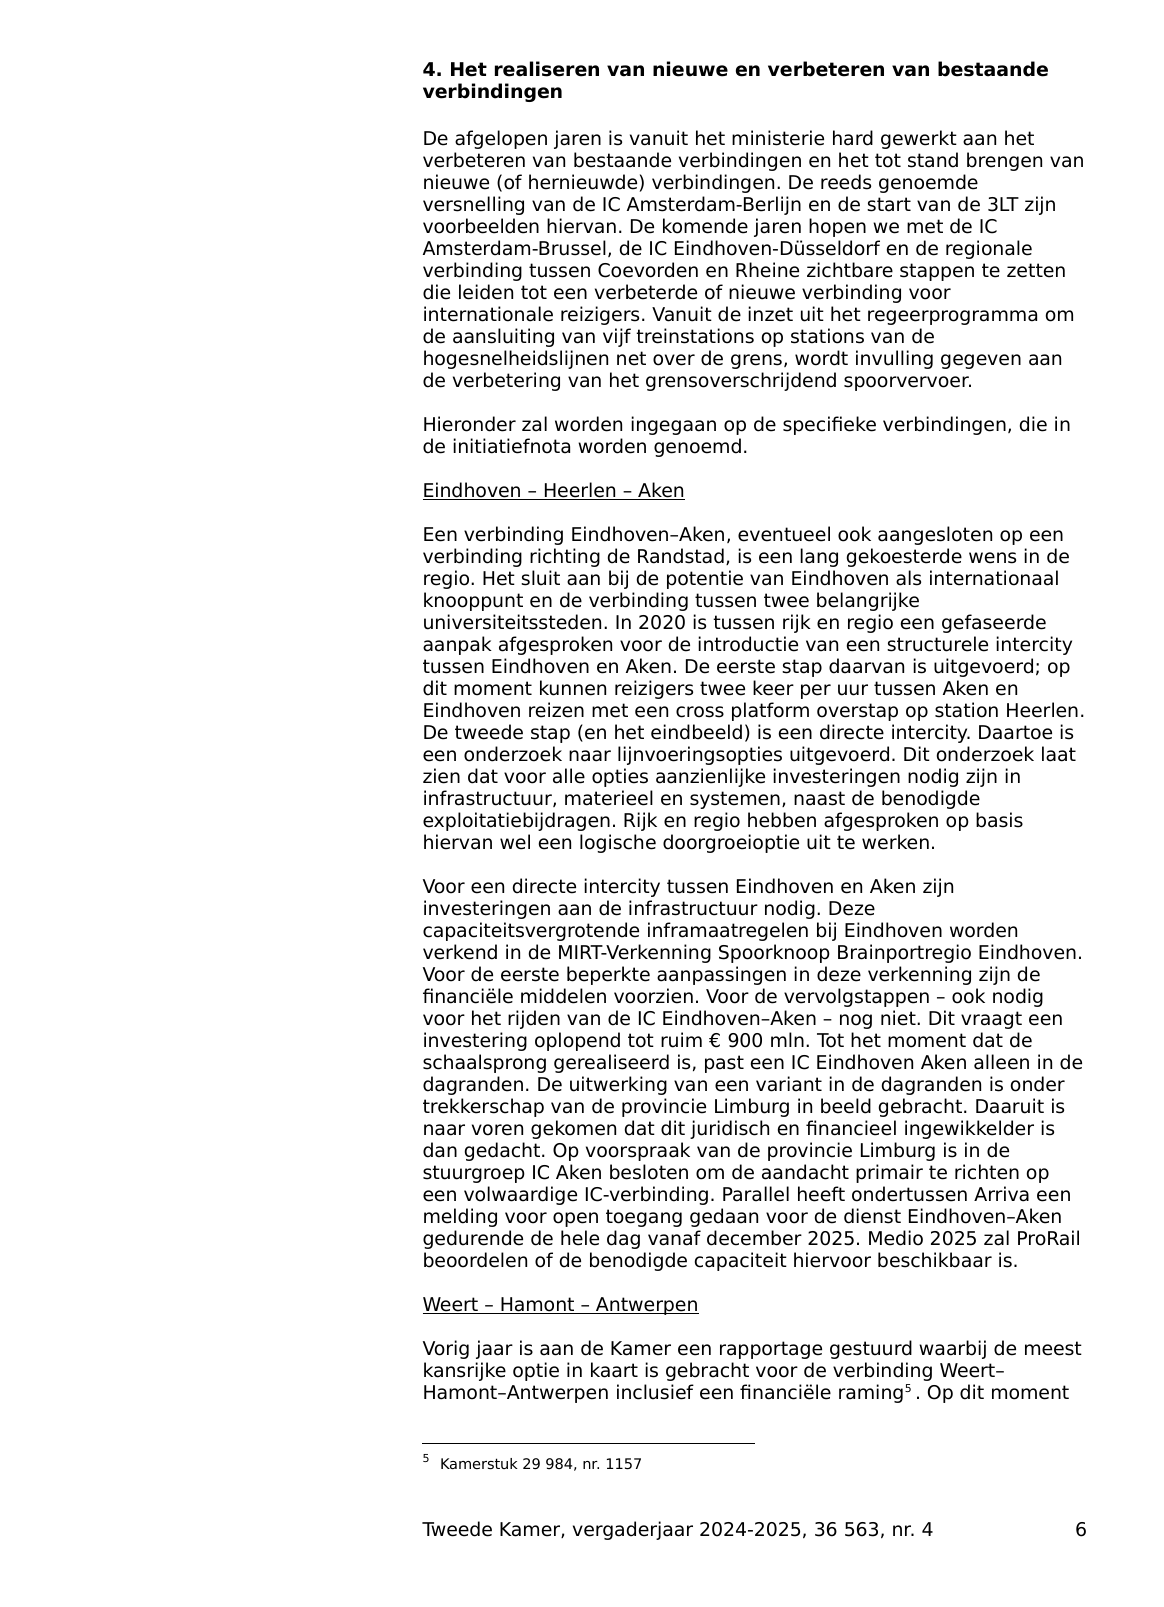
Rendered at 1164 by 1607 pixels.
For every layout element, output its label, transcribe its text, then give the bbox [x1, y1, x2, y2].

text Voor een directe intercity tussen Eindhoven en Aken zijn investeringen aan de infrastructuur nodig. Deze capaciteitsvergrotende inframaatregelen bij Eindhoven worden verkend in de MIRT-Verkenning Spoorknoop Brainportregio Eindhoven. Voor de eerste beperkte aanpassingen in deze verkenning zijn de financiële middelen voorzien. Voor de vervolgstappen – ook nodig voor het rijden van de IC Eindhoven–Aken – nog niet. Dit vraagt een investering oplopend tot ruim € 900 mln. Tot het moment dat de schaalsprong gerealiseerd is, past een IC Eindhoven Aken alleen in de dagranden. De uitwerking van een variant in de dagranden is onder trekkerschap van de provincie Limburg in beeld gebracht. Daaruit is naar voren gekomen dat dit juridisch en financieel ingewikkelder is dan gedacht. Op voorspraak van de provincie Limburg is in de stuurgroep IC Aken besloten om de aandacht primair te richten op een volwaardige IC-verbinding. Parallel heeft ondertussen Arriva een melding voor open toegang gedaan voor de dienst Eindhoven–Aken gedurende de hele dag vanaf december 2025. Medio 2025 zal ProRail beoordelen of de benodigde capaciteit hiervoor beschikbaar is. [422, 876, 1087, 1272]
text De afgelopen jaren is vanuit het ministerie hard gewerkt aan het verbeteren van bestaande verbindingen en het tot stand brengen van nieuwe (of hernieuwde) verbindingen. De reeds genoemde versnelling van de IC Amsterdam-Berlijn en de start van de 3LT zijn voorbeelden hiervan. De komende jaren hopen we met de IC Amsterdam-Brussel, de IC Eindhoven-Düsseldorf en de regionale verbinding tussen Coevorden en Rheine zichtbare stappen te zetten die leiden tot een verbeterde of nieuwe verbinding voor internationale reizigers. Vanuit de inzet uit het regeerprogramma om de aansluiting van vijf treinstations op stations van de hogesnelheidslijnen net over de grens, wordt invulling gegeven aan de verbetering van het grensoverschrijdend spoorvervoer. [422, 128, 1087, 392]
subtitle 4. Het realiseren van nieuwe en verbeteren van bestaande verbindingen [422, 59, 1087, 103]
text Een verbinding Eindhoven–Aken, eventueel ook aangesloten op een verbinding richting de Randstad, is een lang gekoesterde wens in de regio. Het sluit aan bij de potentie van Eindhoven als internationaal knooppunt en de verbinding tussen twee belangrijke universiteitssteden. In 2020 is tussen rijk en regio een gefaseerde aanpak afgesproken voor de introductie van een structurele intercity tussen Eindhoven en Aken. De eerste stap daarvan is uitgevoerd; op dit moment kunnen reizigers twee keer per uur tussen Aken en Eindhoven reizen met een cross platform overstap op station Heerlen. De tweede stap (en het eindbeeld) is een directe intercity. Daartoe is een onderzoek naar lijnvoeringsopties uitgevoerd. Dit onderzoek laat zien dat voor alle opties aanzienlijke investeringen nodig zijn in infrastructuur, materieel en systemen, naast de benodigde exploitatiebijdragen. Rijk en regio hebben afgesproken op basis hiervan wel een logische doorgroeioptie uit te werken. [422, 524, 1087, 854]
text Vorig jaar is aan de Kamer een rapportage gestuurd waarbij de meest kansrijke optie in kaart is gebracht voor de verbinding Weert–Hamont–Antwerpen inclusief een financiële raming. Op dit moment [422, 1338, 1087, 1404]
text Kamerstuk 29 984, nr. 1157 [422, 1452, 1087, 1474]
subtitle Eindhoven – Heerlen – Aken [422, 480, 1087, 502]
text Hieronder zal worden ingegaan op de specifieke verbindingen, die in de initiatiefnota worden genoemd. [422, 414, 1087, 458]
subtitle Weert – Hamont – Antwerpen [422, 1294, 1087, 1316]
